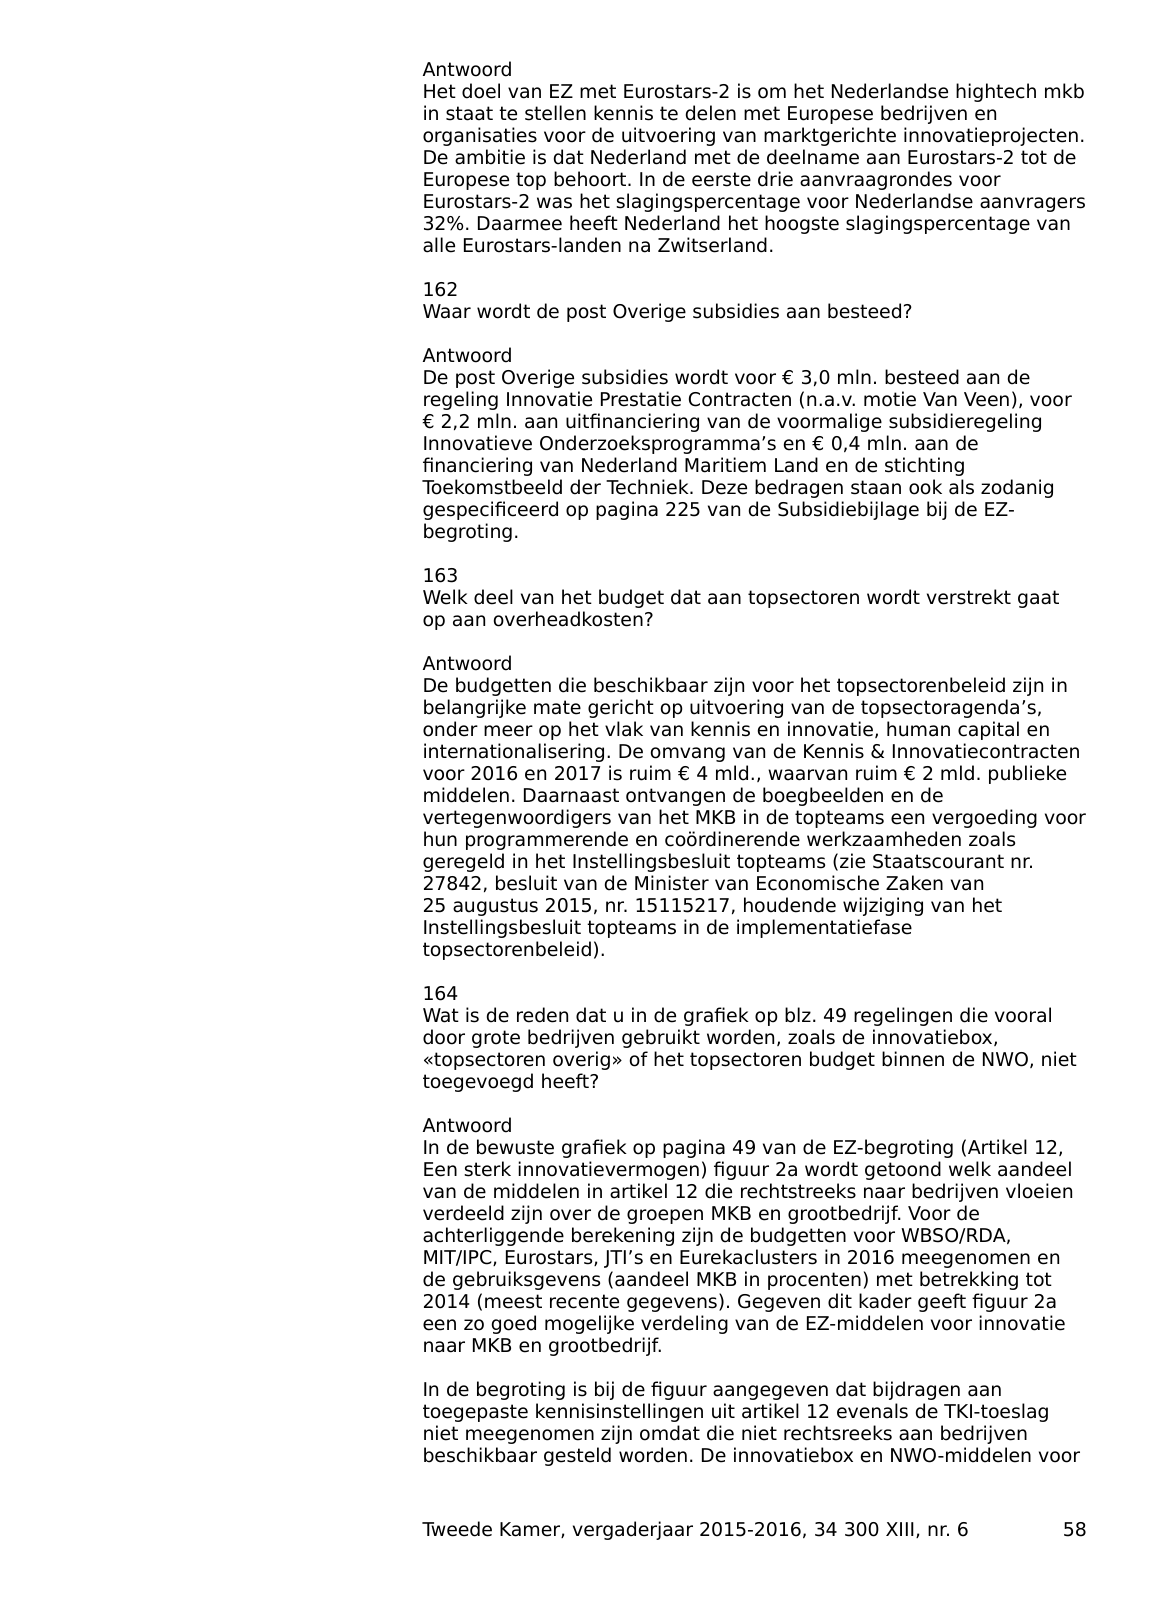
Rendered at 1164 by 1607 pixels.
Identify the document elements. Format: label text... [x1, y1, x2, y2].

text Welk deel van het budget dat aan topsectoren wordt verstrekt gaat op aan overheadkosten? [422, 587, 1087, 631]
text De post Overige subsidies wordt voor € 3,0 mln. besteed aan de regeling Innovatie Prestatie Contracten (n.a.v. motie Van Veen), voor € 2,2 mln. aan uitfinanciering van de voormalige subsidieregeling Innovatieve Onderzoeksprogramma’s en € 0,4 mln. aan de financiering van Nederland Maritiem Land en de stichting Toekomstbeeld der Techniek. Deze bedragen staan ook als zodanig gespecificeerd op pagina 225 van de Subsidiebijlage bij de EZ-begroting. [422, 367, 1087, 543]
text De budgetten die beschikbaar zijn voor het topsectorenbeleid zijn in belangrijke mate gericht op uitvoering van de topsectoragenda’s, onder meer op het vlak van kennis en innovatie, human capital en internationalisering. De omvang van de Kennis & Innovatiecontracten voor 2016 en 2017 is ruim € 4 mld., waarvan ruim € 2 mld. publieke middelen. Daarnaast ontvangen de boegbeelden en de vertegenwoordigers van het MKB in de topteams een vergoeding voor hun programmerende en coördinerende werkzaamheden zoals geregeld in het Instellingsbesluit topteams (zie Staatscourant nr. 27842, besluit van de Minister van Economische Zaken van 25 augustus 2015, nr. 15115217, houdende wijziging van het Instellingsbesluit topteams in de implementatiefase topsectorenbeleid). [422, 675, 1087, 961]
text Antwoord [422, 345, 1087, 367]
text 162 [422, 279, 1087, 301]
text Waar wordt de post Overige subsidies aan besteed? [422, 301, 1087, 323]
text 163 [422, 565, 1087, 587]
text Wat is de reden dat u in de grafiek op blz. 49 regelingen die vooral door grote bedrijven gebruikt worden, zoals de innovatiebox, «topsectoren overig» of het topsectoren budget binnen de NWO, niet toegevoegd heeft? [422, 1005, 1087, 1093]
text In de begroting is bij de figuur aangegeven dat bijdragen aan toegepaste kennisinstellingen uit artikel 12 evenals de TKI-toeslag niet meegenomen zijn omdat die niet rechtsreeks aan bedrijven beschikbaar gesteld worden. De innovatiebox en NWO-middelen voor [422, 1379, 1087, 1467]
text 164 [422, 983, 1087, 1005]
text Antwoord [422, 59, 1087, 81]
text Het doel van EZ met Eurostars-2 is om het Nederlandse hightech mkb in staat te stellen kennis te delen met Europese bedrijven en organisaties voor de uitvoering van marktgerichte innovatieprojecten. De ambitie is dat Nederland met de deelname aan Eurostars-2 tot de Europese top behoort. In de eerste drie aanvraagrondes voor Eurostars-2 was het slagingspercentage voor Nederlandse aanvragers 32%. Daarmee heeft Nederland het hoogste slagingspercentage van alle Eurostars-landen na Zwitserland. [422, 81, 1087, 257]
text Antwoord [422, 653, 1087, 675]
text In de bewuste grafiek op pagina 49 van de EZ-begroting (Artikel 12, Een sterk innovatievermogen) figuur 2a wordt getoond welk aandeel van de middelen in artikel 12 die rechtstreeks naar bedrijven vloeien verdeeld zijn over de groepen MKB en grootbedrijf. Voor de achterliggende berekening zijn de budgetten voor WBSO/RDA, MIT/IPC, Eurostars, JTI’s en Eurekaclusters in 2016 meegenomen en de gebruiksgevens (aandeel MKB in procenten) met betrekking tot 2014 (meest recente gegevens). Gegeven dit kader geeft figuur 2a een zo goed mogelijke verdeling van de EZ-middelen voor innovatie naar MKB en grootbedrijf. [422, 1137, 1087, 1357]
text Antwoord [422, 1115, 1087, 1137]
